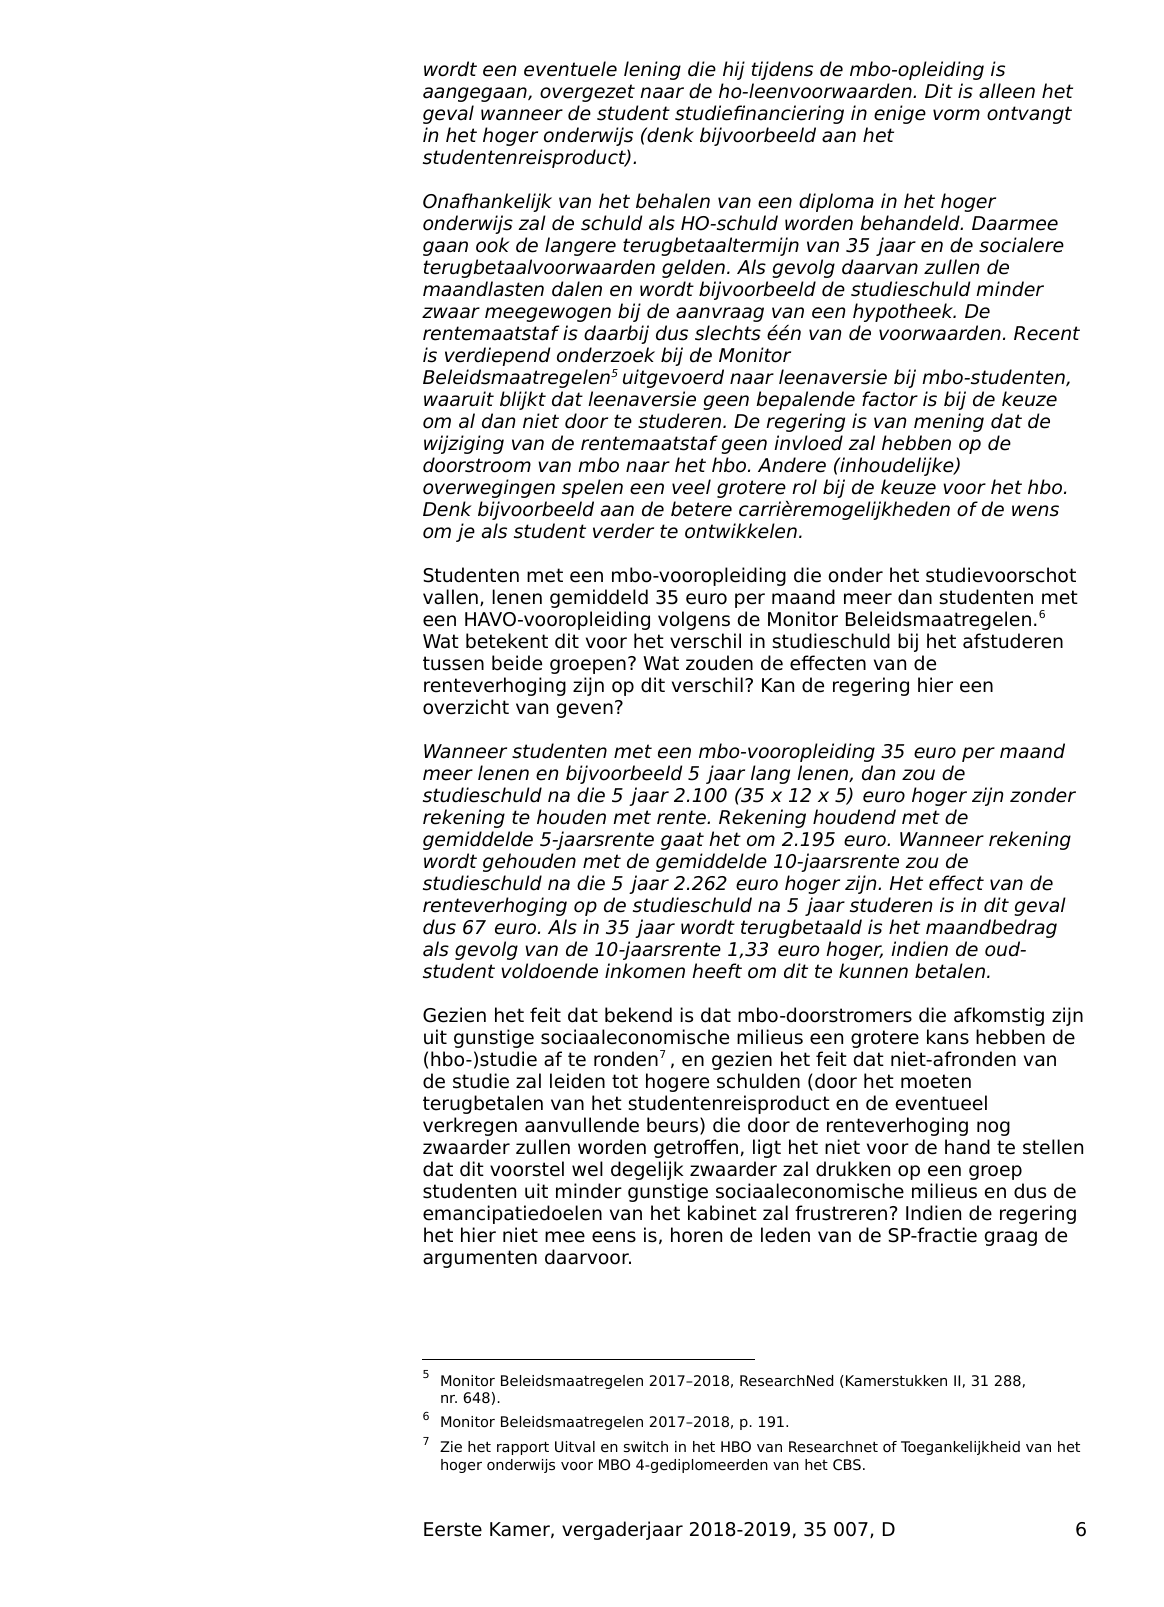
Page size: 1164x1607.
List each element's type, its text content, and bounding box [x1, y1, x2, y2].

text Studenten met een mbo-vooropleiding die onder het studievoorschot vallen, lenen gemiddeld 35 euro per maand meer dan studenten met een HAVO-vooropleiding volgens de Monitor Beleidsmaatregelen. Wat betekent dit voor het verschil in studieschuld bij het afstuderen tussen beide groepen? Wat zouden de effecten van de renteverhoging zijn op dit verschil? Kan de regering hier een overzicht van geven? [422, 565, 1087, 719]
text Wanneer studenten met een mbo-vooropleiding 35 euro per maand meer lenen en bijvoorbeeld 5 jaar lang lenen, dan zou de studieschuld na die 5 jaar 2.100 (35 x 12 x 5) euro hoger zijn zonder rekening te houden met rente. Rekening houdend met de gemiddelde 5-jaarsrente gaat het om 2.195 euro. Wanneer rekening wordt gehouden met de gemiddelde 10-jaarsrente zou de studieschuld na die 5 jaar 2.262 euro hoger zijn. Het effect van de renteverhoging op de studieschuld na 5 jaar studeren is in dit geval dus 67 euro. Als in 35 jaar wordt terugbetaald is het maandbedrag als gevolg van de 10-jaarsrente 1,33 euro hoger, indien de oud-student voldoende inkomen heeft om dit te kunnen betalen. [422, 741, 1087, 983]
text Monitor Beleidsmaatregelen 2017–2018, ResearchNed (Kamerstukken II, 31 288, nr. 648). [422, 1368, 1087, 1407]
text Onafhankelijk van het behalen van een diploma in het hoger onderwijs zal de schuld als HO-schuld worden behandeld. Daarmee gaan ook de langere terugbetaaltermijn van 35 jaar en de socialere terugbetaalvoorwaarden gelden. Als gevolg daarvan zullen de maandlasten dalen en wordt bijvoorbeeld de studieschuld minder zwaar meegewogen bij de aanvraag van een hypotheek. De rentemaatstaf is daarbij dus slechts één van de voorwaarden. Recent is verdiepend onderzoek bij de Monitor Beleidsmaatregelenuitgevoerd naar leenaversie bij mbo-studenten, waaruit blijkt dat leenaversie geen bepalende factor is bij de keuze om al dan niet door te studeren. De regering is van mening dat de wijziging van de rentemaatstaf geen invloed zal hebben op de doorstroom van mbo naar het hbo. Andere (inhoudelijke) overwegingen spelen een veel grotere rol bij de keuze voor het hbo. Denk bijvoorbeeld aan de betere carrièremogelijkheden of de wens om je als student verder te ontwikkelen. [422, 191, 1087, 543]
text Zie het rapport Uitval en switch in het HBO van Researchnet of Toegankelijkheid van het hoger onderwijs voor MBO 4-gediplomeerden van het CBS. [422, 1435, 1087, 1474]
text Monitor Beleidsmaatregelen 2017–2018, p. 191. [422, 1410, 1087, 1432]
text Gezien het feit dat bekend is dat mbo-doorstromers die afkomstig zijn uit gunstige sociaaleconomische milieus een grotere kans hebben de (hbo-)studie af te ronden, en gezien het feit dat niet-afronden van de studie zal leiden tot hogere schulden (door het moeten terugbetalen van het studentenreisproduct en de eventueel verkregen aanvullende beurs) die door de renteverhoging nog zwaarder zullen worden getroffen, ligt het niet voor de hand te stellen dat dit voorstel wel degelijk zwaarder zal drukken op een groep studenten uit minder gunstige sociaaleconomische milieus en dus de emancipatiedoelen van het kabinet zal frustreren? Indien de regering het hier niet mee eens is, horen de leden van de SP-fractie graag de argumenten daarvoor. [422, 1005, 1087, 1269]
text wordt een eventuele lening die hij tijdens de mbo-opleiding is aangegaan, overgezet naar de ho-leenvoorwaarden. Dit is alleen het geval wanneer de student studiefinanciering in enige vorm ontvangt in het hoger onderwijs (denk bijvoorbeeld aan het studentenreisproduct). [422, 59, 1087, 169]
